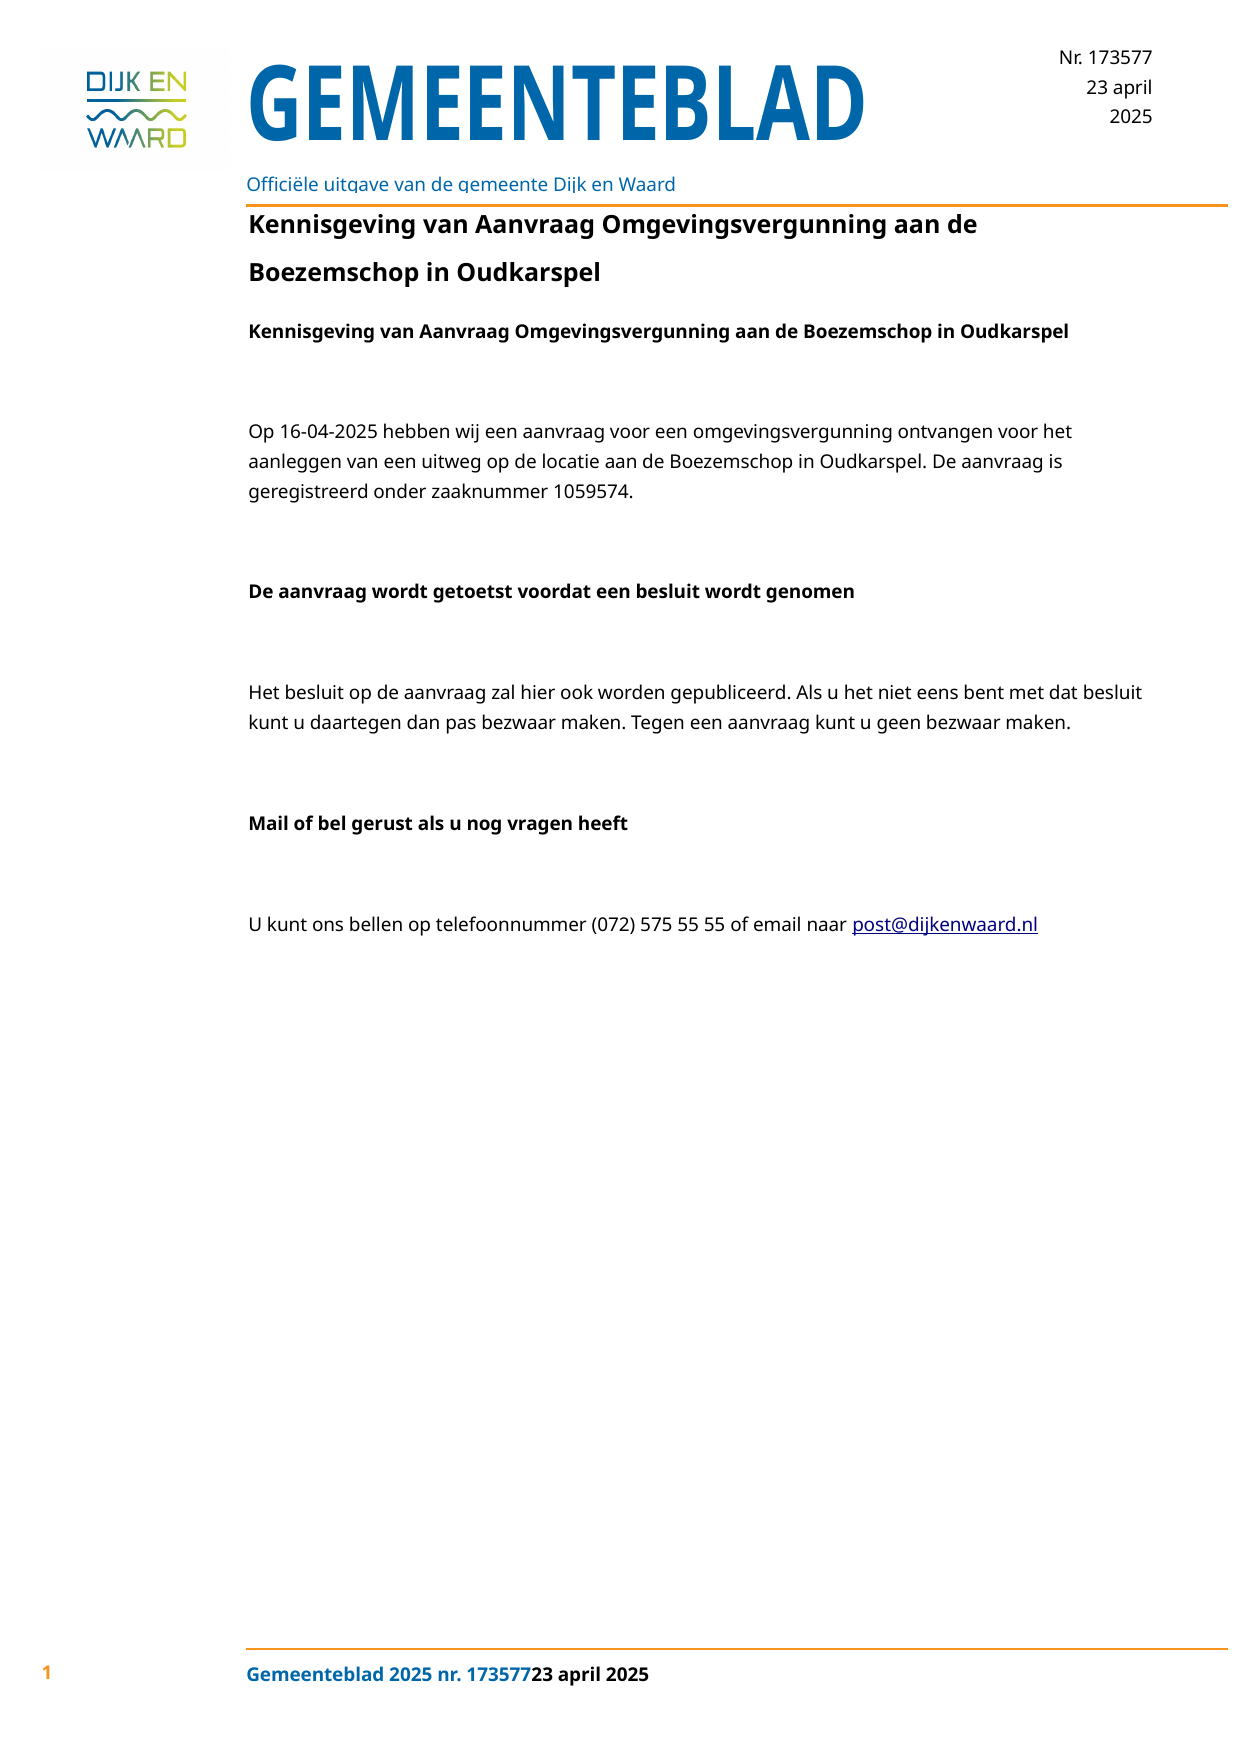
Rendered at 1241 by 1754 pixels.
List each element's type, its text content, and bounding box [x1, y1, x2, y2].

text Kennisgeving van Aanvraag Omgevingsvergunning aan de Boezemschop in Oudkarspel [248, 207, 1152, 288]
picture [41, 47, 231, 172]
text Op 16-04-2025 hebben wij een aanvraag voor een omgevingsvergunning ontvangen voor het aanleggen van een uitweg op de locatie aan de Boezemschop in Oudkarspel. De aanvraag is geregistreerd onder zaaknummer 1059574. [248, 419, 1152, 504]
text Kennisgeving van Aanvraag Omgevingsvergunning aan de Boezemschop in Oudkarspel [248, 318, 1152, 344]
text Mail of bel gerust als u nog vragen heeft [248, 810, 1152, 836]
text Het besluit op de aanvraag zal hier ook worden gepubliceerd. Als u het niet eens bent met dat besluit kunt u daartegen dan pas bezwaar maken. Tegen een aanvraag kunt u geen bezwaar maken. [248, 679, 1152, 735]
text De aanvraag wordt getoetst voordat een besluit wordt genomen [248, 579, 1152, 604]
text U kunt ons bellen op telefoonnummer (072) 575 55 55 of email naar post@dijkenwaard.nl [248, 911, 1152, 937]
